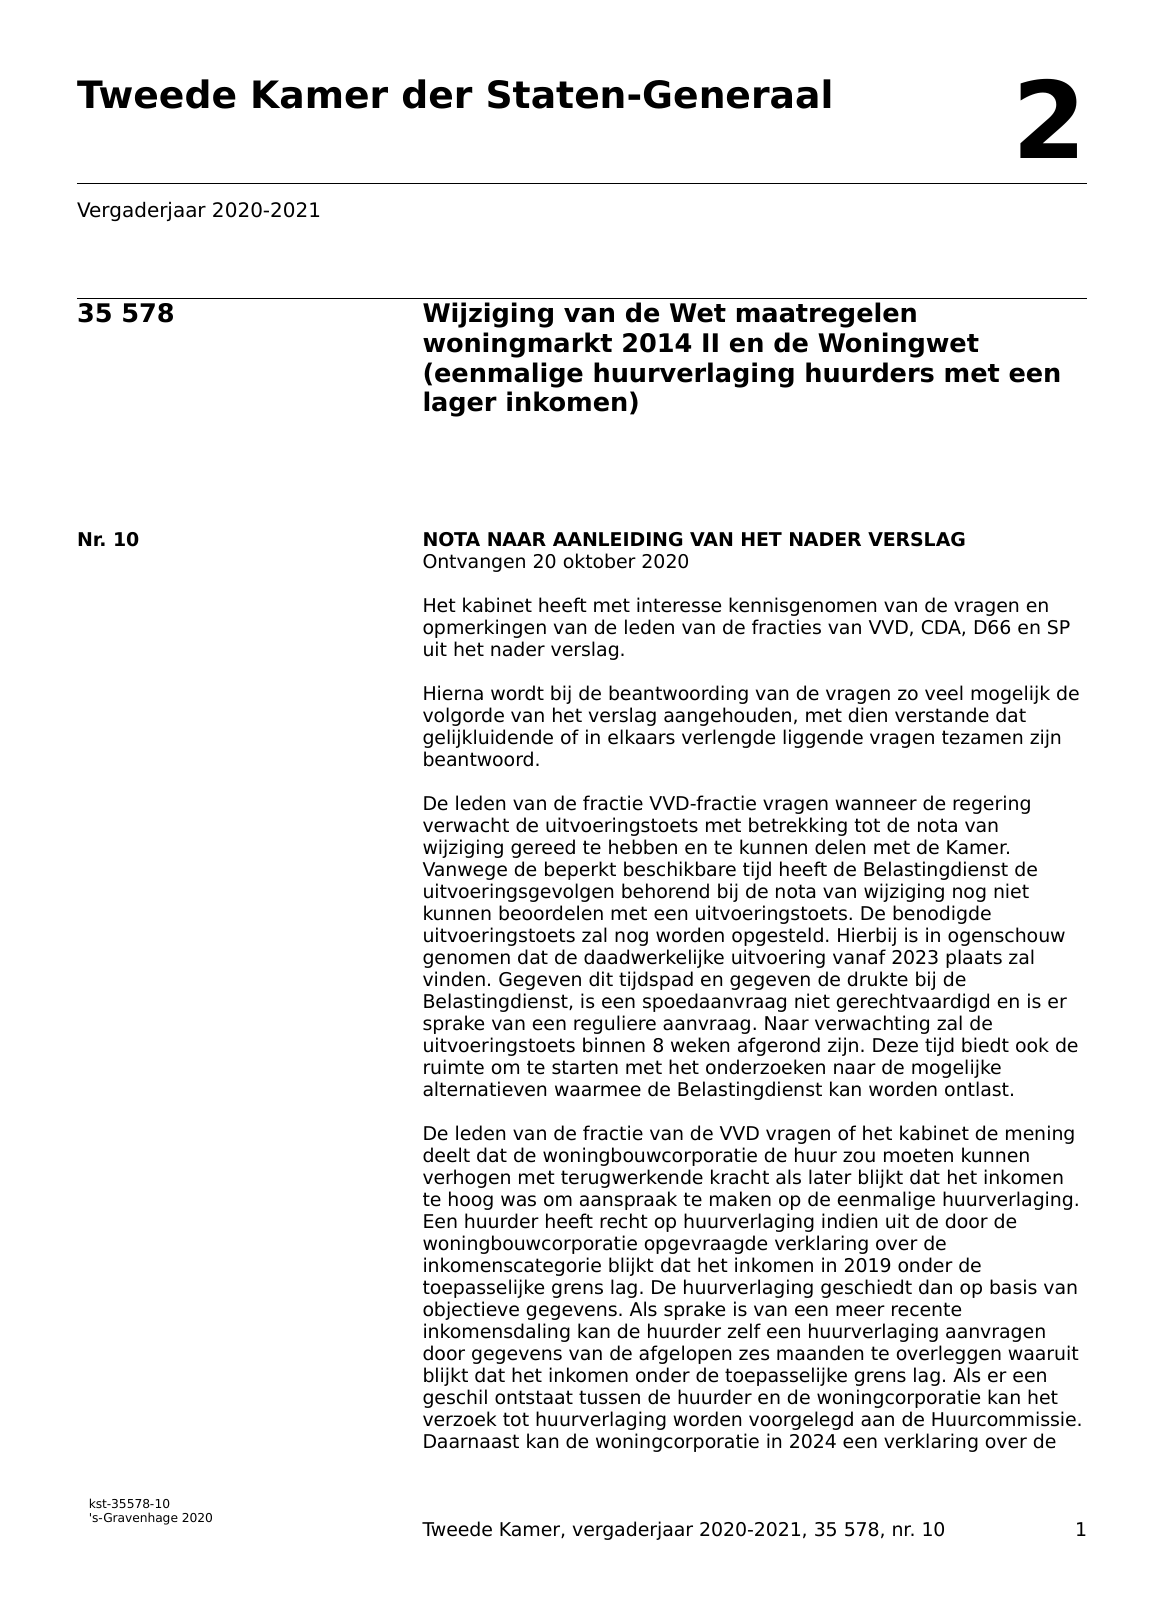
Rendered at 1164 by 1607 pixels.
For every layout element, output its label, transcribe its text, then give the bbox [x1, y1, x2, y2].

text Hierna wordt bij de beantwoording van de vragen zo veel mogelijk de volgorde van het verslag aangehouden, met dien verstande dat gelijkluidende of in elkaars verlengde liggende vragen tezamen zijn beantwoord. [422, 683, 1087, 771]
text Vanwege de beperkt beschikbare tijd heeft de Belastingdienst de uitvoeringsgevolgen behorend bij de nota van wijziging nog niet kunnen beoordelen met een uitvoeringstoets. De benodigde uitvoeringstoets zal nog worden opgesteld. Hierbij is in ogenschouw genomen dat de daadwerkelijke uitvoering vanaf 2023 plaats zal vinden. Gegeven dit tijdspad en gegeven de drukte bij de Belastingdienst, is een spoedaanvraag niet gerechtvaardigd en is er sprake van een reguliere aanvraag. Naar verwachting zal de uitvoeringstoets binnen 8 weken afgerond zijn. Deze tijd biedt ook de ruimte om te starten met het onderzoeken naar de mogelijke alternatieven waarmee de Belastingdienst kan worden ontlast. [422, 859, 1087, 1101]
text Het kabinet heeft met interesse kennisgenomen van de vragen en opmerkingen van de leden van de fracties van VVD, CDA, D66 en SP uit het nader verslag. [422, 595, 1087, 661]
text kst-35578-10 [88, 1497, 323, 1511]
text De leden van de fractie van de VVD vragen of het kabinet de mening deelt dat de woningbouwcorporatie de huur zou moeten kunnen verhogen met terugwerkende kracht als later blijkt dat het inkomen te hoog was om aanspraak te maken op de eenmalige huurverlaging. [422, 1123, 1087, 1211]
table_header 2 [886, 59, 1087, 183]
table_cell Vergaderjaar 2020-2021 [77, 184, 1087, 298]
subtitle 35 578 Wijziging van de Wet maatregelen woningmarkt 2014 II en de Woningwet (eenmalige huurverlaging huurders met een lager inkomen) [77, 299, 1087, 418]
text 's-Gravenhage 2020 [88, 1511, 323, 1525]
text Ontvangen 20 oktober 2020 [422, 551, 1087, 573]
text Een huurder heeft recht op huurverlaging indien uit de door de woningbouwcorporatie opgevraagde verklaring over de inkomenscategorie blijkt dat het inkomen in 2019 onder de toepasselijke grens lag. De huurverlaging geschiedt dan op basis van objectieve gegevens. Als sprake is van een meer recente inkomensdaling kan de huurder zelf een huurverlaging aanvragen door gegevens van de afgelopen zes maanden te overleggen waaruit blijkt dat het inkomen onder de toepasselijke grens lag. Als er een geschil ontstaat tussen de huurder en de woningcorporatie kan het verzoek tot huurverlaging worden voorgelegd aan de Huurcommissie. Daarnaast kan de woningcorporatie in 2024 een verklaring over de [422, 1211, 1087, 1453]
text De leden van de fractie VVD-fractie vragen wanneer de regering verwacht de uitvoeringstoets met betrekking tot de nota van wijziging gereed te hebben en te kunnen delen met de Kamer. [422, 793, 1087, 859]
subtitle Nr. 10 NOTA NAAR AANLEIDING VAN HET NADER VERSLAG [77, 529, 1087, 551]
table_header Tweede Kamer der Staten-Generaal [77, 59, 886, 183]
